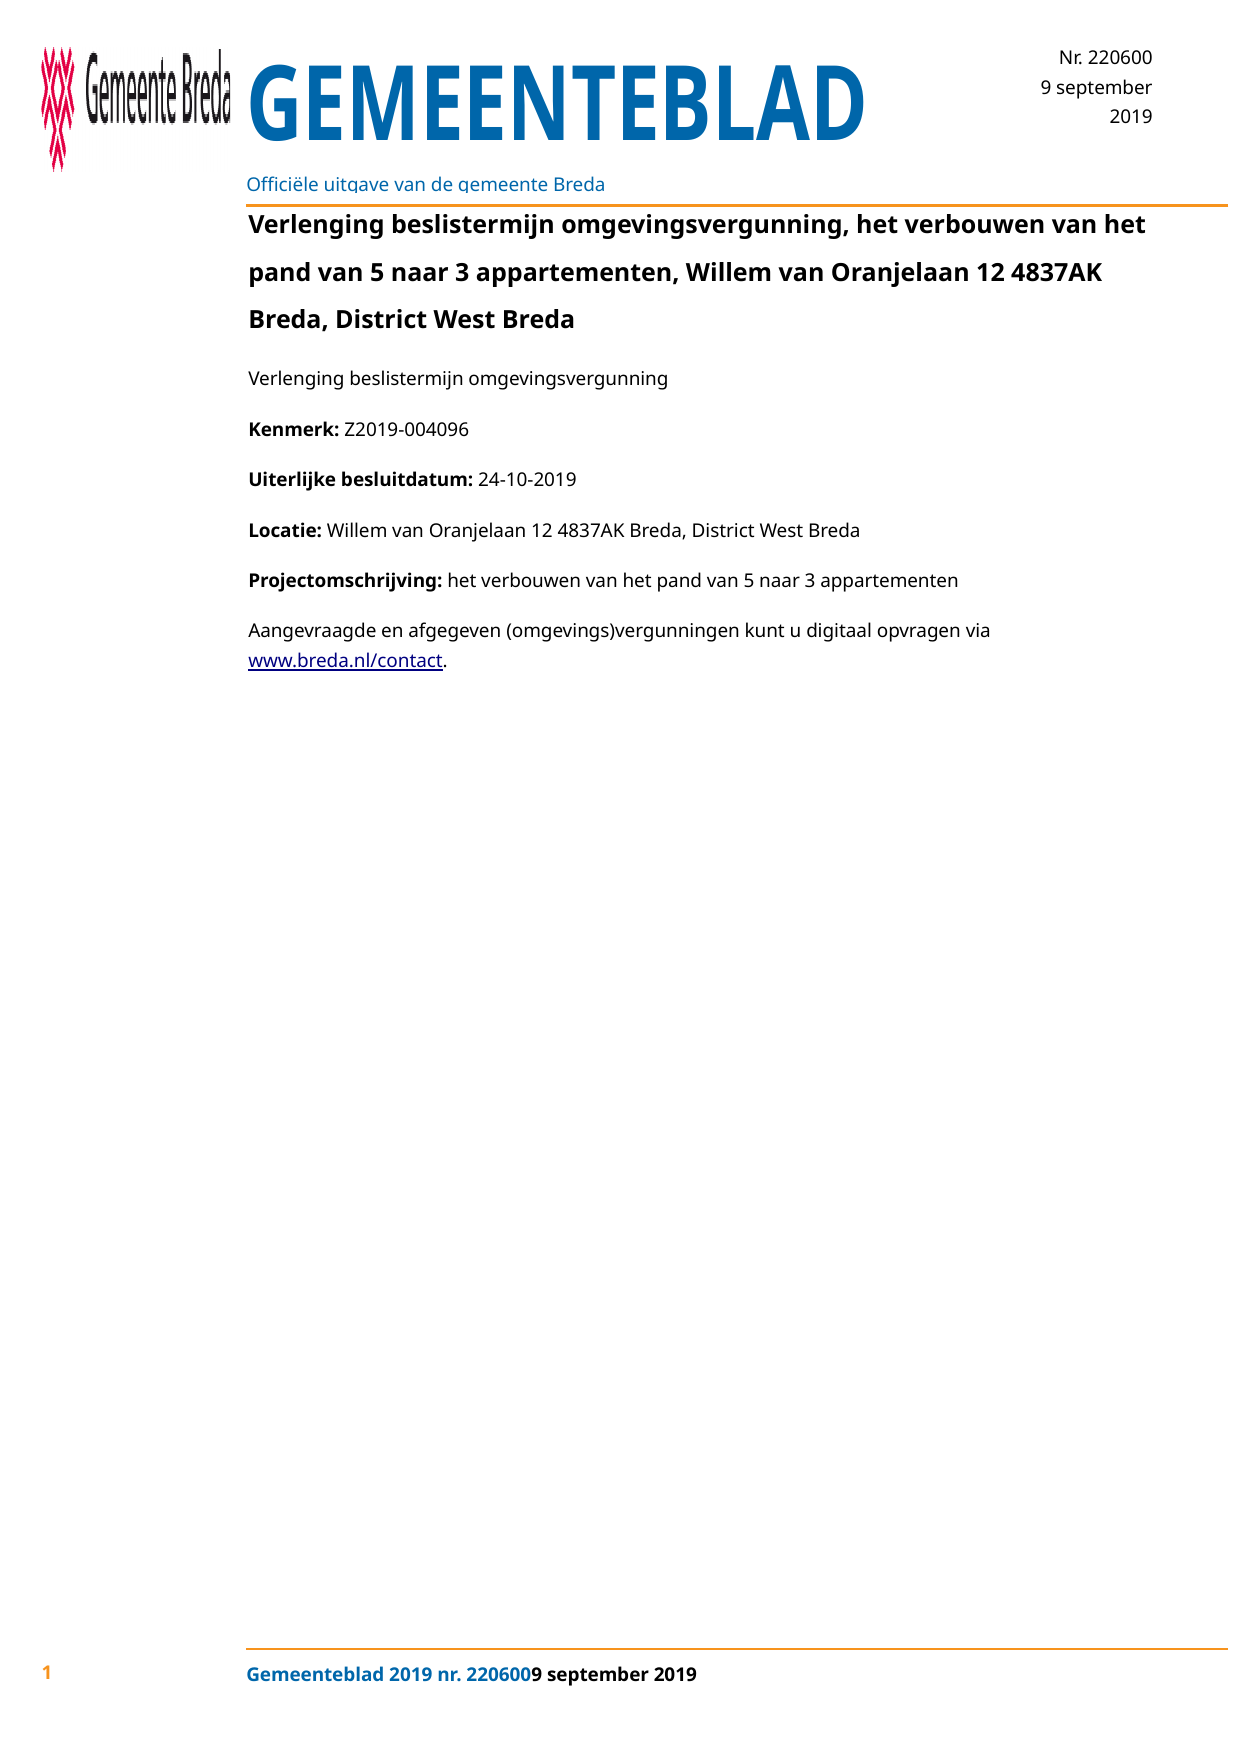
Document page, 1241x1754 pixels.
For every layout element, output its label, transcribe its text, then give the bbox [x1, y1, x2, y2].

text Kenmerk: Z2019-004096 [248, 416, 1152, 442]
text Verlenging beslistermijn omgevingsvergunning, het verbouwen van het pand van 5 naar 3 appartementen, Willem van Oranjelaan 12 4837AK Breda, District West Breda [248, 207, 1152, 336]
text Uiterlijke besluitdatum: 24-10-2019 [248, 466, 1152, 492]
picture [41, 47, 231, 172]
text Locatie: Willem van Oranjelaan 12 4837AK Breda, District West Breda [248, 517, 1152, 542]
text Aangevraagde en afgegeven (omgevings)vergunningen kunt u digitaal opvragen via www.breda.nl/contact. [248, 618, 1152, 673]
text Projectomschrijving: het verbouwen van het pand van 5 naar 3 appartementen [248, 567, 1152, 593]
text Verlenging beslistermijn omgevingsvergunning [248, 366, 1152, 391]
